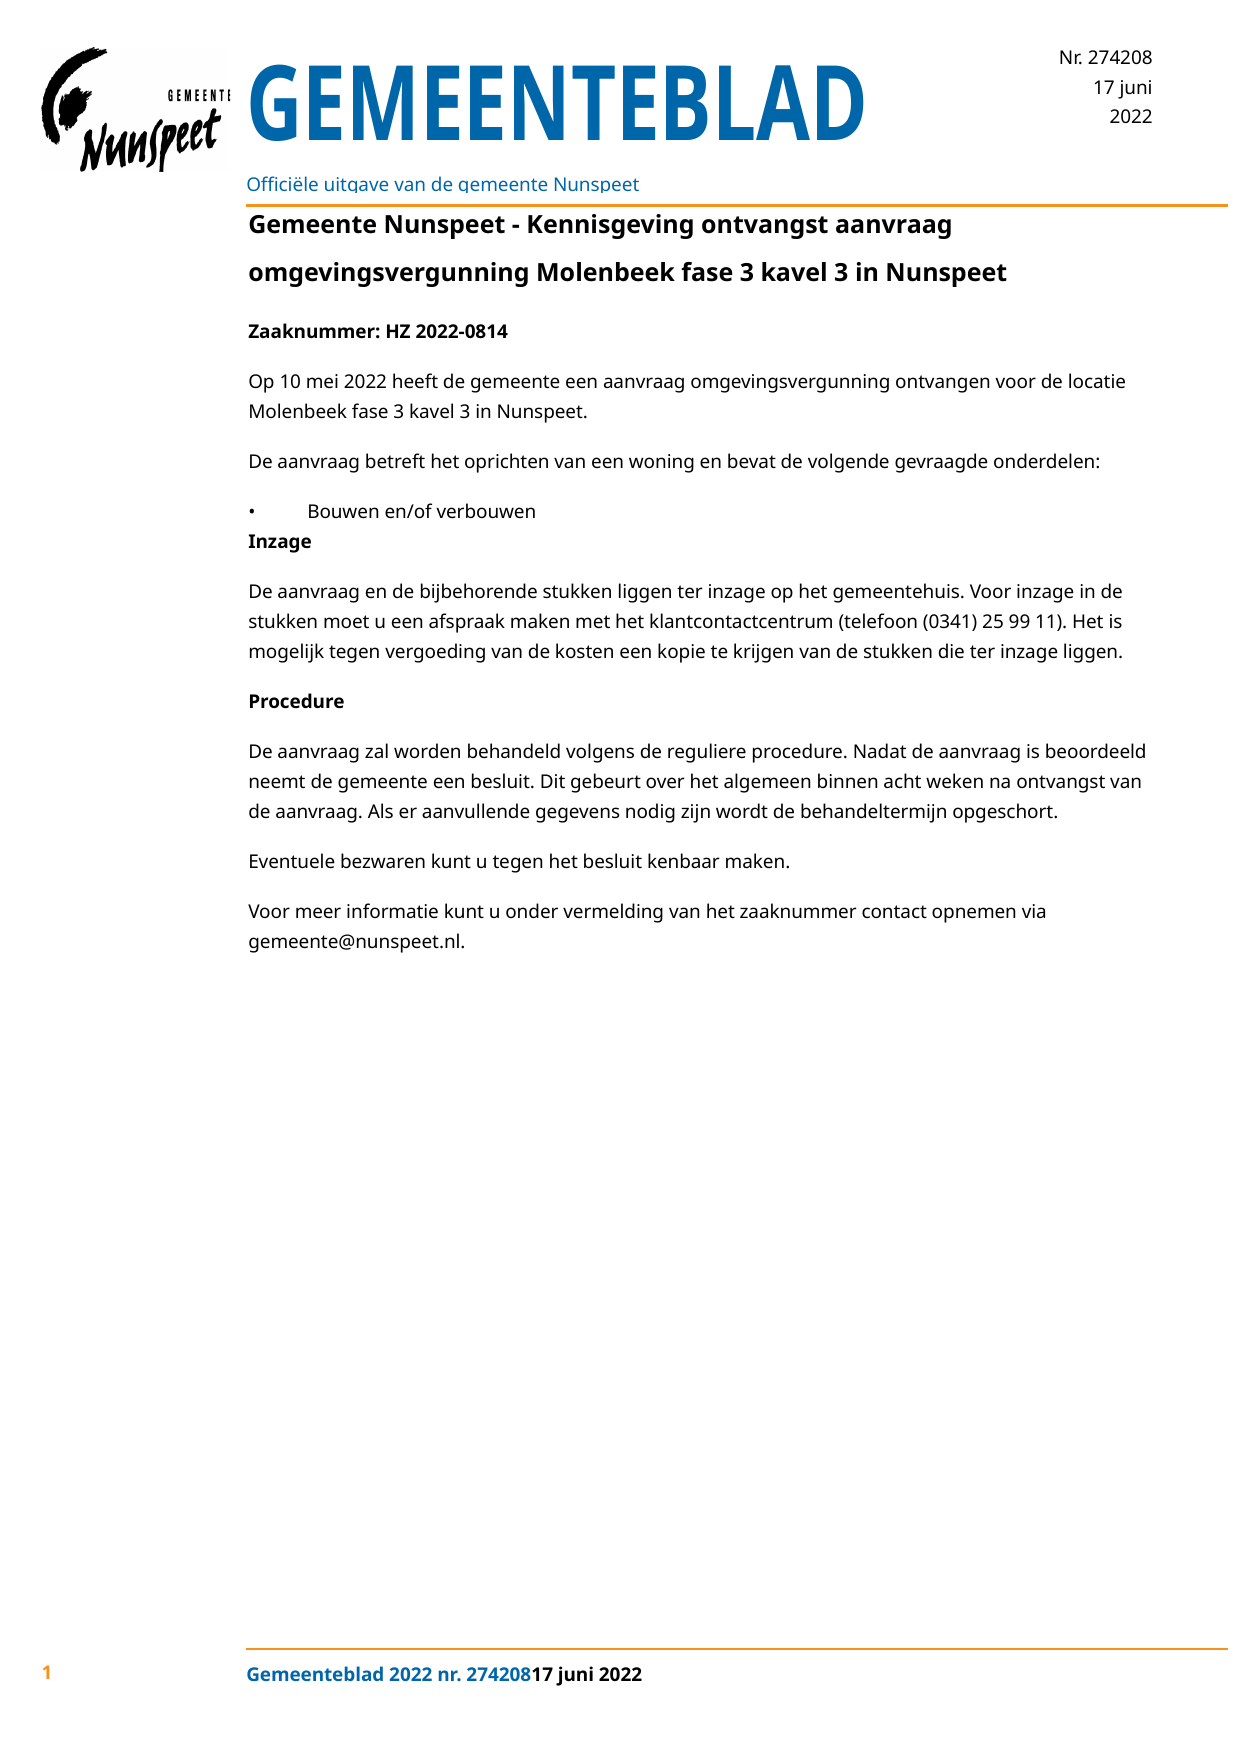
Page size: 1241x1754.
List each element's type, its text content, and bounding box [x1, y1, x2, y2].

text De aanvraag en de bijbehorende stukken liggen ter inzage op het gemeentehuis. Voor inzage in de stukken moet u een afspraak maken met het klantcontactcentrum (telefoon (0341) 25 99 11). Het is mogelijk tegen vergoeding van de kosten een kopie te krijgen van de stukken die ter inzage liggen. [248, 579, 1152, 664]
text Op 10 mei 2022 heeft de gemeente een aanvraag omgevingsvergunning ontvangen voor de locatie Molenbeek fase 3 kavel 3 in Nunspeet. [248, 368, 1152, 424]
text Inzage [248, 528, 1152, 554]
text Voor meer informatie kunt u onder vermelding van het zaaknummer contact opnemen via gemeente@nunspeet.nl. [248, 899, 1152, 954]
text Gemeente Nunspeet - Kennisgeving ontvangst aanvraag omgevingsvergunning Molenbeek fase 3 kavel 3 in Nunspeet [248, 207, 1152, 288]
picture [41, 47, 231, 172]
text Zaaknummer: HZ 2022-0814 [248, 318, 1152, 344]
text Procedure [248, 688, 1152, 714]
list Bouwen en/of verbouwen [248, 499, 1152, 524]
text De aanvraag zal worden behandeld volgens de reguliere procedure. Nadat de aanvraag is beoordeeld neemt de gemeente een besluit. Dit gebeurt over het algemeen binnen acht weken na ontvangst van de aanvraag. Als er aanvullende gegevens nodig zijn wordt de behandeltermijn opgeschort. [248, 739, 1152, 824]
text Eventuele bezwaren kunt u tegen het besluit kenbaar maken. [248, 848, 1152, 874]
text De aanvraag betreft het oprichten van een woning en bevat de volgende gevraagde onderdelen: [248, 448, 1152, 474]
